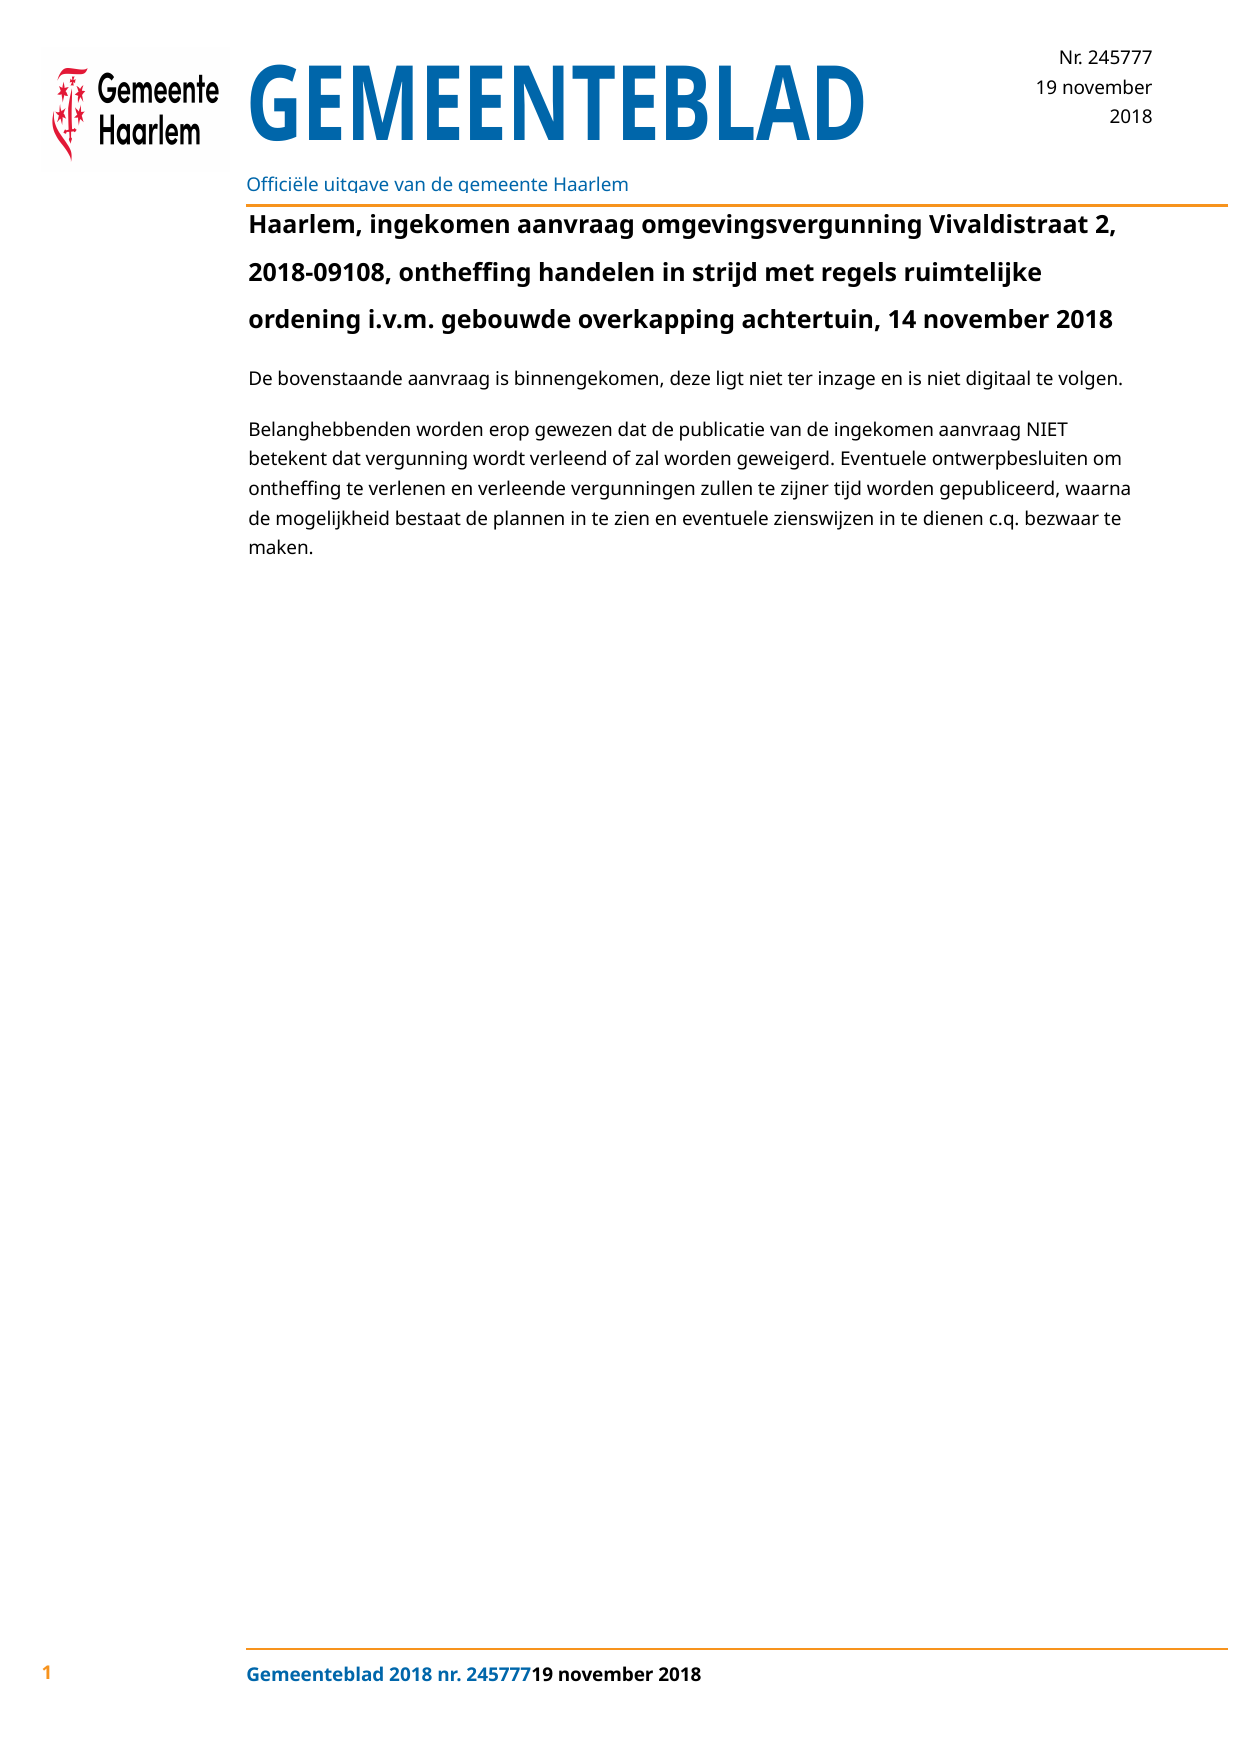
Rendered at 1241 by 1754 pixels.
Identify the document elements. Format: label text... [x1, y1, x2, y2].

text De bovenstaande aanvraag is binnengekomen, deze ligt niet ter inzage en is niet digitaal te volgen. [248, 366, 1152, 391]
picture [41, 47, 231, 172]
text Belanghebbenden worden erop gewezen dat de publicatie van de ingekomen aanvraag NIET betekent dat vergunning wordt verleend of zal worden geweigerd. Eventuele ontwerpbesluiten om ontheffing te verlenen en verleende vergunningen zullen te zijner tijd worden gepubliceerd, waarna de mogelijkheid bestaat de plannen in te zien en eventuele zienswijzen in te dienen c.q. bezwaar te maken. [248, 416, 1152, 560]
text Haarlem, ingekomen aanvraag omgevingsvergunning Vivaldistraat 2, 2018-09108, ontheffing handelen in strijd met regels ruimtelijke ordening i.v.m. gebouwde overkapping achtertuin, 14 november 2018 [248, 207, 1152, 336]
